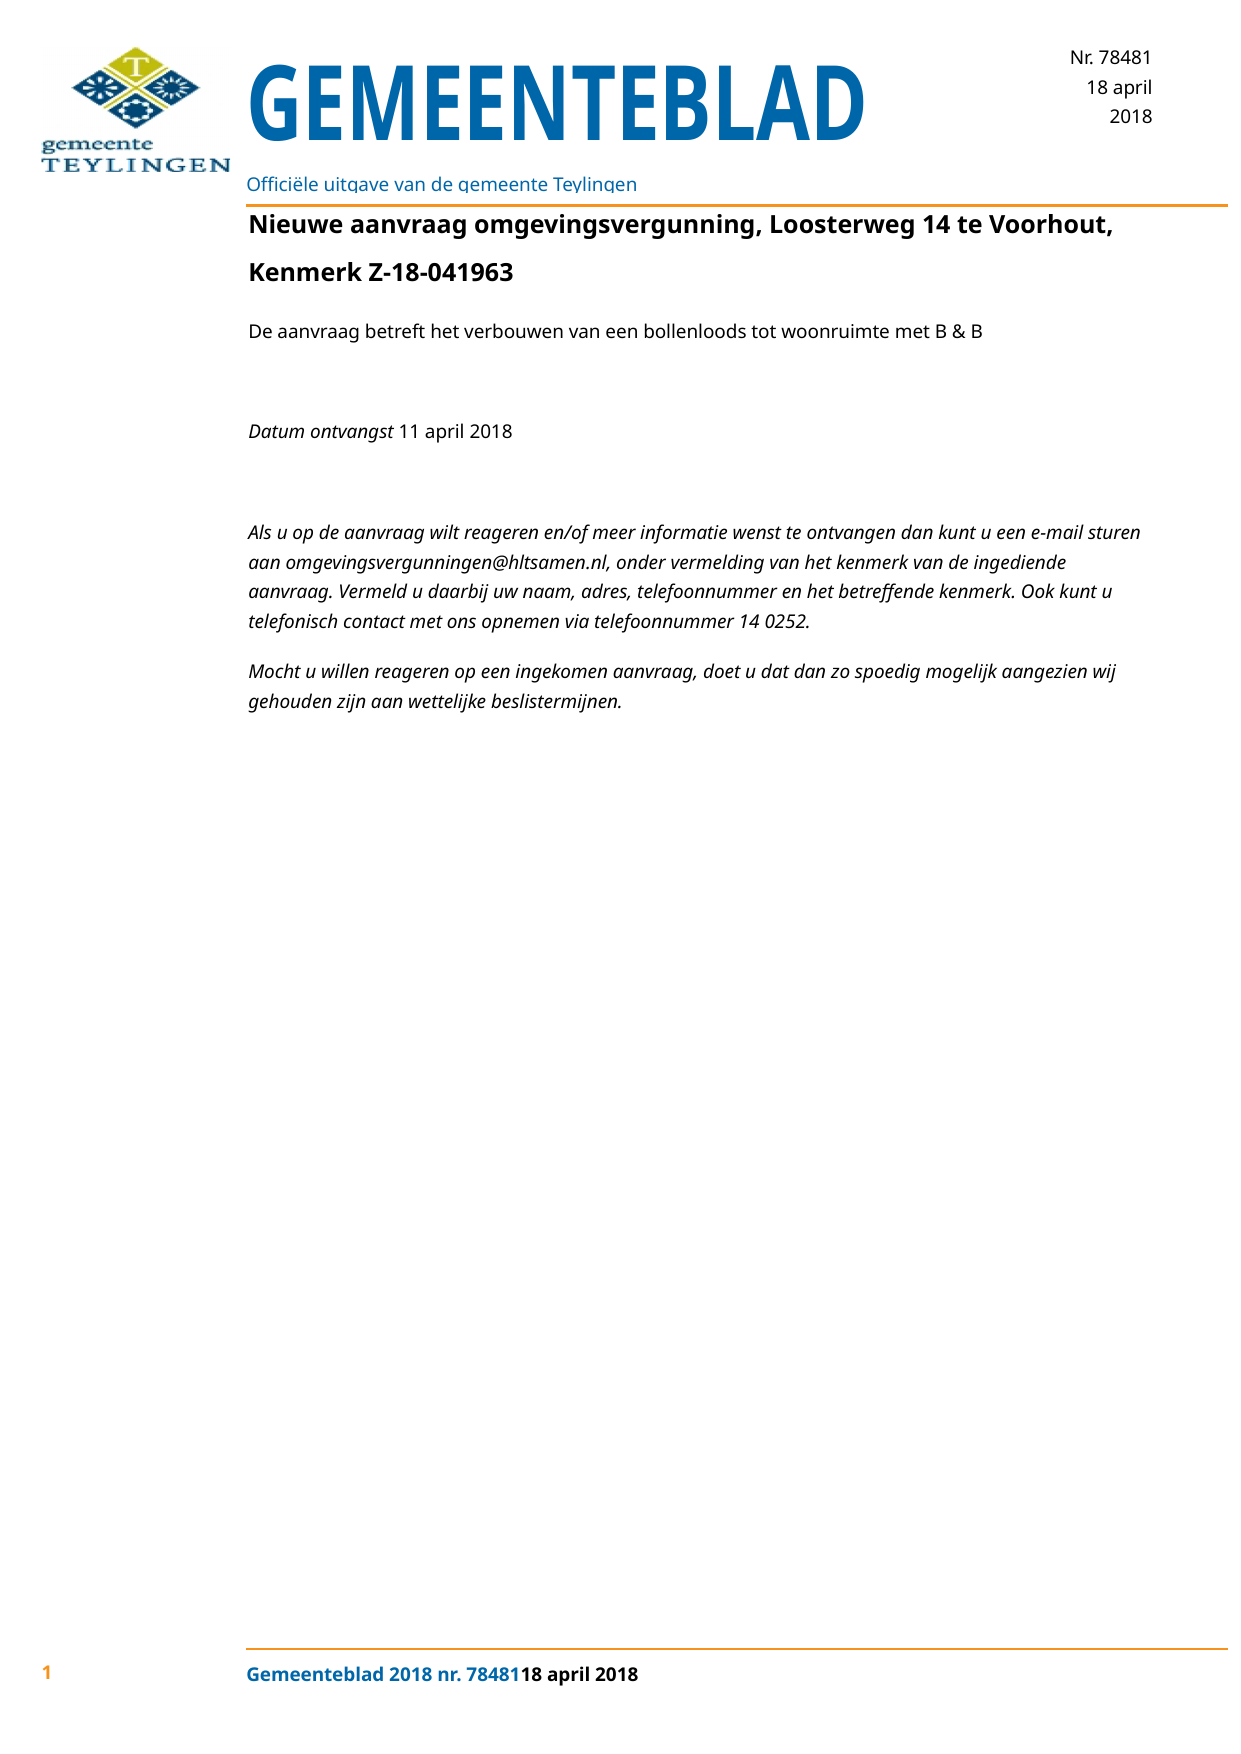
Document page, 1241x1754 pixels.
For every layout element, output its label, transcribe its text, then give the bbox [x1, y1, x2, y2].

text Mocht u willen reageren op een ingekomen aanvraag, doet u dat dan zo spoedig mogelijk aangezien wij gehouden zijn aan wettelijke beslistermijnen. [248, 659, 1152, 714]
text Datum ontvangst 11 april 2018 [248, 419, 1152, 444]
picture [41, 47, 231, 172]
text De aanvraag betreft het verbouwen van een bollenloods tot woonruimte met B & B [248, 318, 1152, 344]
text Als u op de aanvraag wilt reageren en/of meer informatie wenst te ontvangen dan kunt u een e-mail sturen aan omgevingsvergunningen@hltsamen.nl, onder vermelding van het kenmerk van de ingediende aanvraag. Vermeld u daarbij uw naam, adres, telefoonnummer en het betreffende kenmerk. Ook kunt u telefonisch contact met ons opnemen via telefoonnummer 14 0252. [248, 519, 1152, 634]
text Nieuwe aanvraag omgevingsvergunning, Loosterweg 14 te Voorhout, Kenmerk Z-18-041963 [248, 207, 1152, 288]
